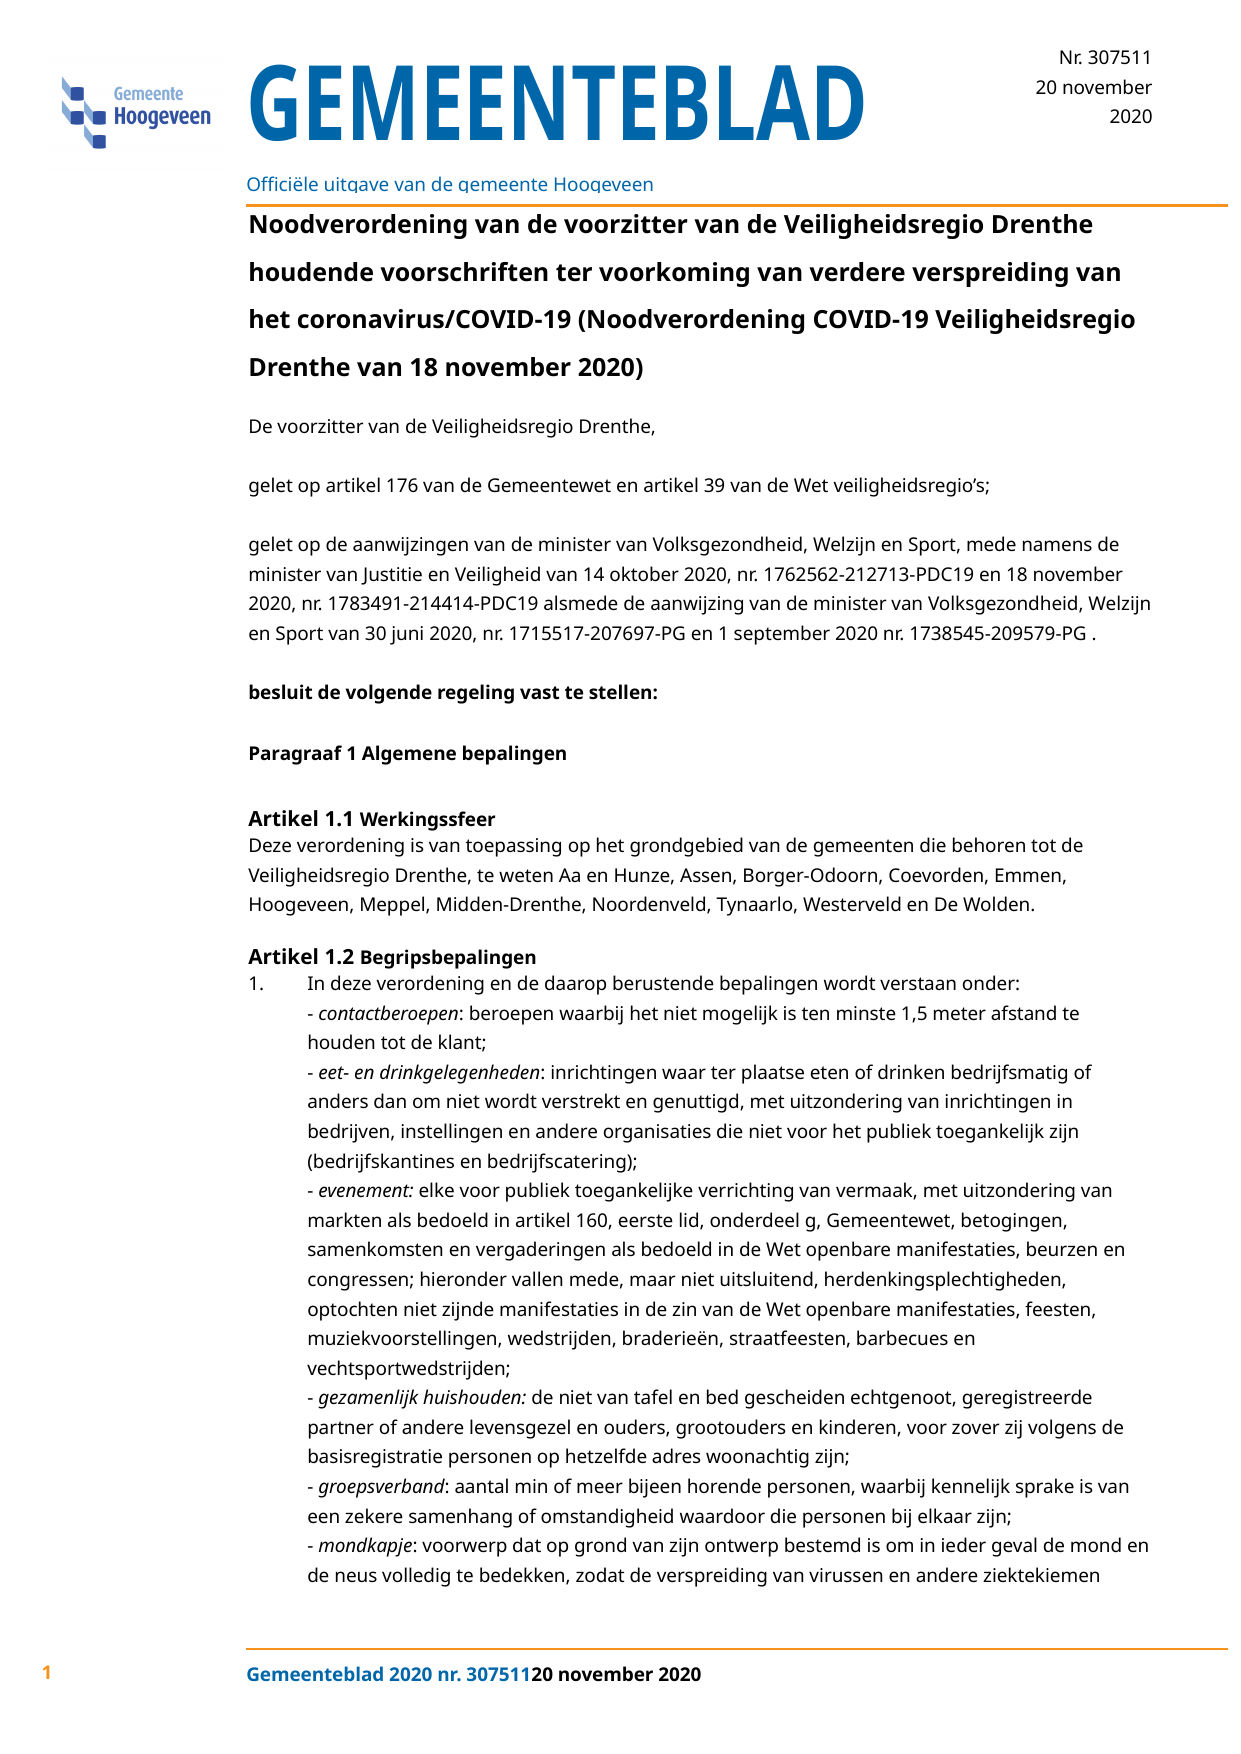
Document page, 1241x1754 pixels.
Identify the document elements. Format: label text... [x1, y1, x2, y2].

list - groepsverband: aantal min of meer bijeen horende personen, waarbij kennelijk sprake is van een zekere samenhang of omstandigheid waardoor die personen bij elkaar zijn; [248, 1473, 1152, 1528]
text Artikel 1.1 Werkingssfeer [248, 804, 1152, 832]
picture [41, 47, 231, 172]
list In deze verordening en de daarop berustende bepalingen wordt verstaan onder: [248, 970, 1152, 996]
text Deze verordening is van toepassing op het grondgebied van de gemeenten die behoren tot de Veiligheidsregio Drenthe, te weten Aa en Hunze, Assen, Borger-Odoorn, Coevorden, Emmen, Hoogeveen, Meppel, Midden-Drenthe, Noordenveld, Tynaarlo, Westerveld en De Wolden. [248, 832, 1152, 917]
text Paragraaf 1 Algemene bepalingen [248, 738, 1152, 767]
text besluit de volgende regeling vast te stellen: [248, 679, 1152, 705]
text gelet op artikel 176 van de Gemeentewet en artikel 39 van de Wet veiligheidsregio’s; [248, 472, 1152, 498]
list - mondkapje: voorwerp dat op grond van zijn ontwerp bestemd is om in ieder geval de mond en de neus volledig te bedekken, zodat de verspreiding van virussen en andere ziektekiemen [248, 1532, 1152, 1588]
text Artikel 1.2 Begripsbepalingen [248, 942, 1152, 970]
text De voorzitter van de Veiligheidsregio Drenthe, [248, 413, 1152, 439]
list - gezamenlijk huishouden: de niet van tafel en bed gescheiden echtgenoot, geregistreerde partner of andere levensgezel en ouders, grootouders en kinderen, voor zover zij volgens de basisregistratie personen op hetzelfde adres woonachtig zijn; [248, 1384, 1152, 1469]
list - eet- en drinkgelegenheden: inrichtingen waar ter plaatse eten of drinken bedrijfsmatig of anders dan om niet wordt verstrekt en genuttigd, met uitzondering van inrichtingen in bedrijven, instellingen en andere organisaties die niet voor het publiek toegankelijk zijn (bedrijfskantines en bedrijfscatering); [248, 1059, 1152, 1173]
list - contactberoepen: beroepen waarbij het niet mogelijk is ten minste 1,5 meter afstand te houden tot de klant; [248, 1000, 1152, 1055]
text Noodverordening van de voorzitter van de Veiligheidsregio Drenthe houdende voorschriften ter voorkoming van verdere verspreiding van het coronavirus/COVID-19 (Noodverordening COVID-19 Veiligheidsregio Drenthe van 18 november 2020) [248, 207, 1152, 384]
text gelet op de aanwijzingen van de minister van Volksgezondheid, Welzijn en Sport, mede namens de minister van Justitie en Veiligheid van 14 oktober 2020, nr. 1762562-212713-PDC19 en 18 november 2020, nr. 1783491-214414-PDC19 alsmede de aanwijzing van de minister van Volksgezondheid, Welzijn en Sport van 30 juni 2020, nr. 1715517-207697-PG en 1 september 2020 nr. 1738545-209579-PG . [248, 531, 1152, 646]
list - evenement: elke voor publiek toegankelijke verrichting van vermaak, met uitzondering van markten als bedoeld in artikel 160, eerste lid, onderdeel g, Gemeentewet, betogingen, samenkomsten en vergaderingen als bedoeld in de Wet openbare manifestaties, beurzen en congressen; hieronder vallen mede, maar niet uitsluitend, herdenkingsplechtigheden, optochten niet zijnde manifestaties in de zin van de Wet openbare manifestaties, feesten, muziekvoorstellingen, wedstrijden, braderieën, straatfeesten, barbecues en vechtsportwedstrijden; [248, 1177, 1152, 1381]
